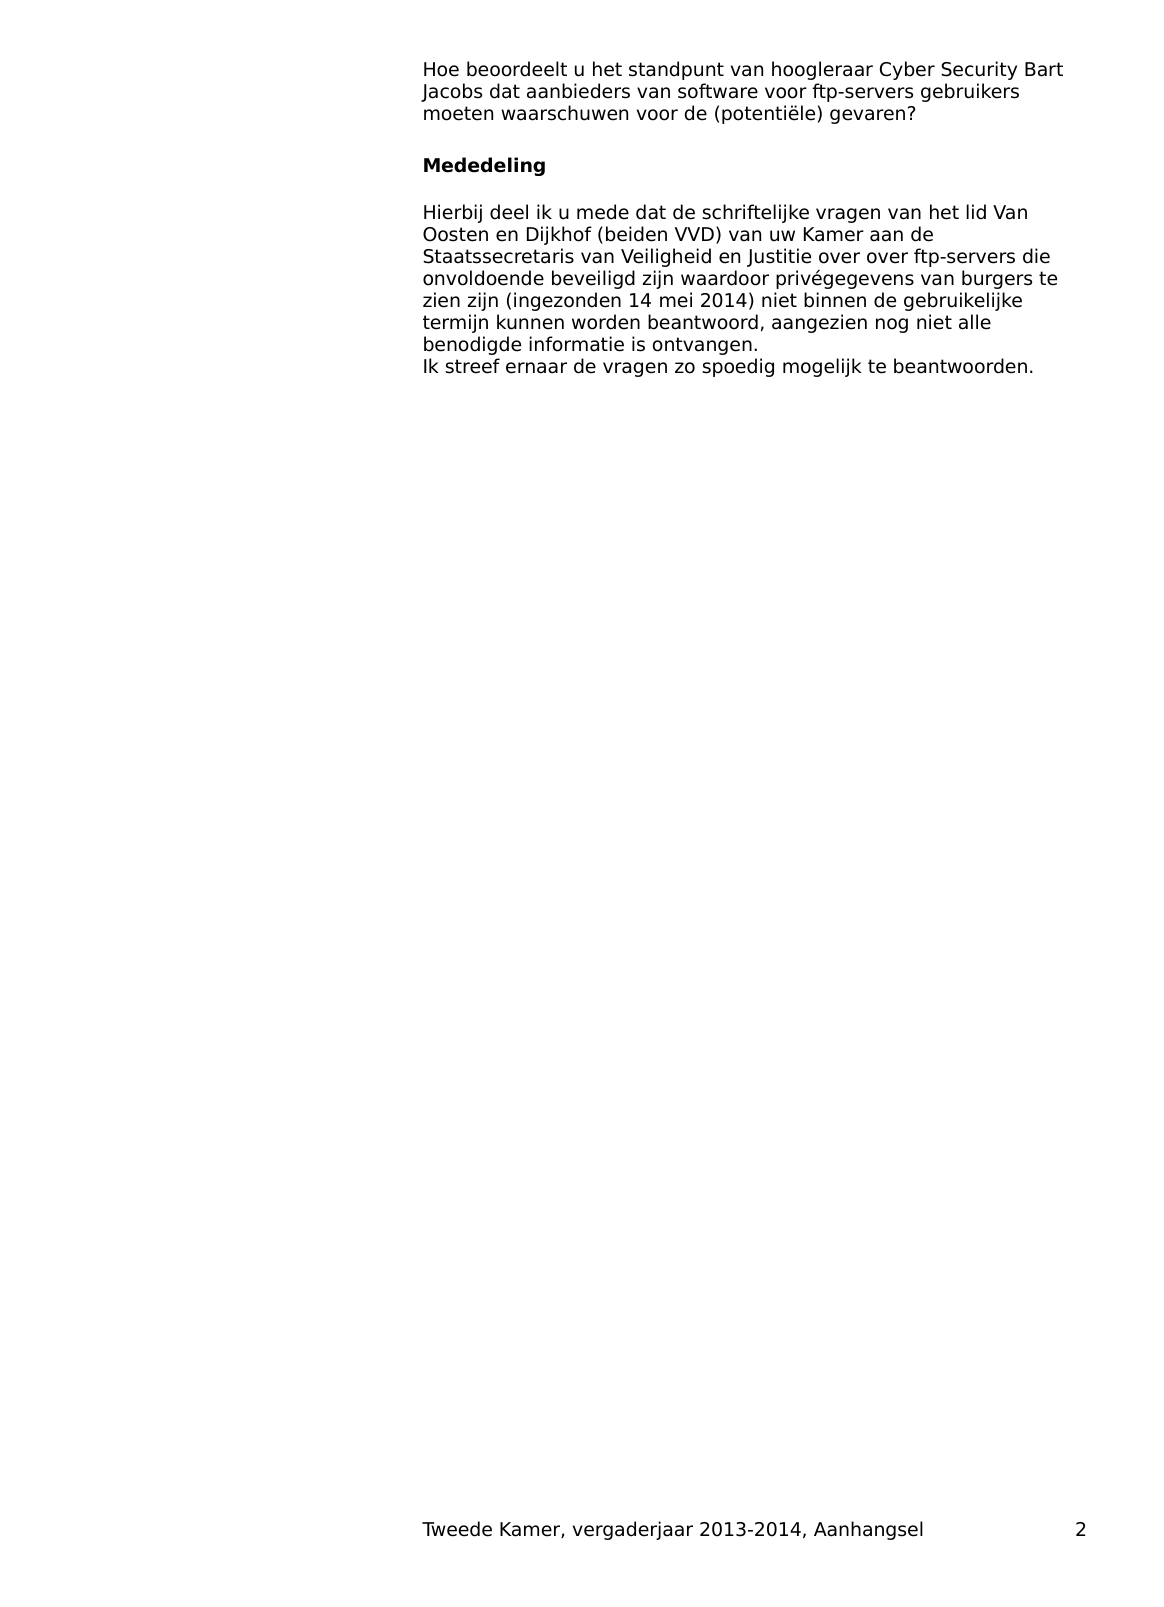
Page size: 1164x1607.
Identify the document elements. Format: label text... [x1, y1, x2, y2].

text Ik streef ernaar de vragen zo spoedig mogelijk te beantwoorden. [422, 356, 1087, 378]
subtitle Mededeling [422, 155, 1087, 177]
text Hoe beoordeelt u het standpunt van hoogleraar Cyber Security Bart Jacobs dat aanbieders van software voor ftp-servers gebruikers moeten waarschuwen voor de (potentiële) gevaren? [422, 59, 1087, 125]
text Hierbij deel ik u mede dat de schriftelijke vragen van het lid Van Oosten en Dijkhof (beiden VVD) van uw Kamer aan de Staatssecretaris van Veiligheid en Justitie over over ftp-servers die onvoldoende beveiligd zijn waardoor privégegevens van burgers te zien zijn (ingezonden 14 mei 2014) niet binnen de gebruikelijke termijn kunnen worden beantwoord, aangezien nog niet alle benodigde informatie is ontvangen. [422, 202, 1087, 356]
